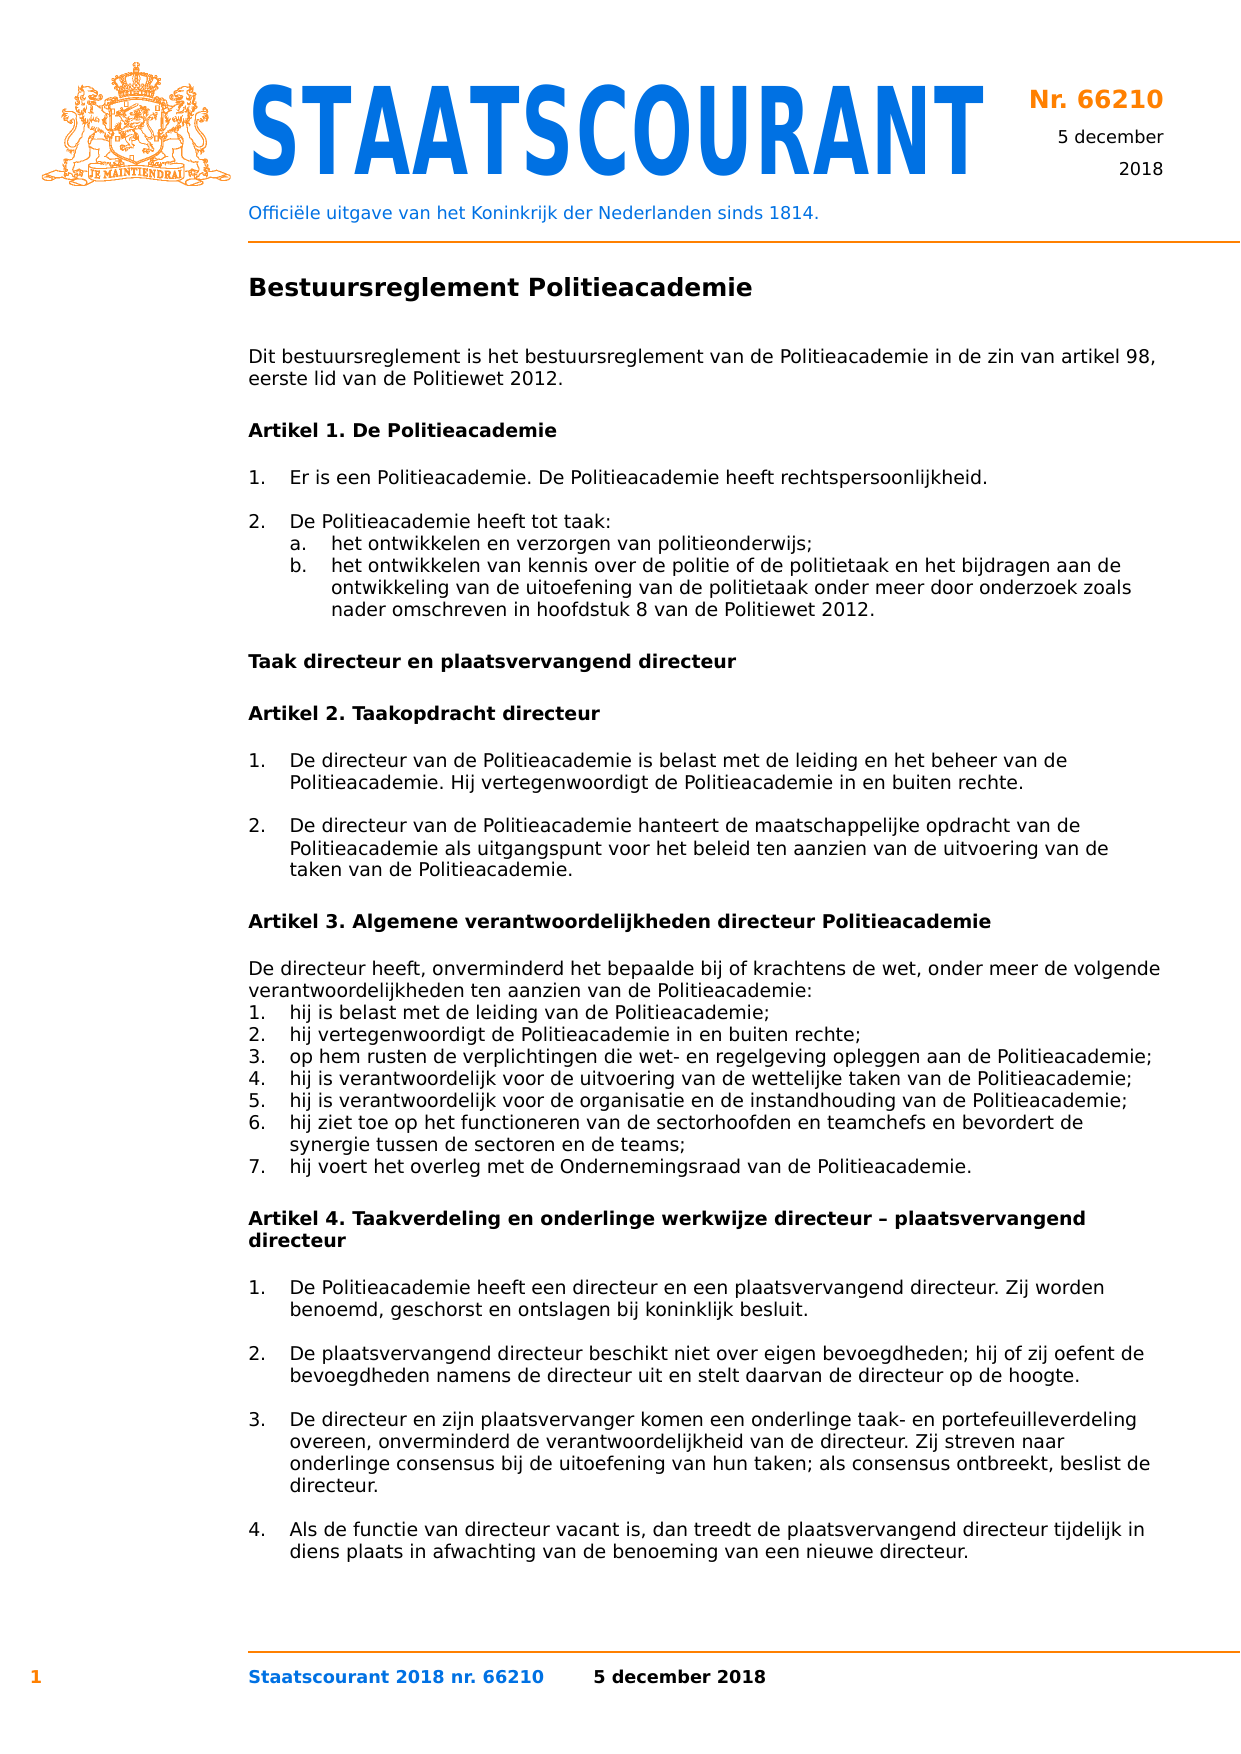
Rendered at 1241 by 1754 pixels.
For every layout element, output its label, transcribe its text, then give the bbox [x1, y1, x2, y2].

text 1. hij is belast met de leiding van de Politieacademie; [248, 1002, 1163, 1024]
text 1. Er is een Politieacademie. De Politieacademie heeft rechtspersoonlijkheid. [248, 467, 1163, 489]
subtitle Artikel 4. Taakverdeling en onderlinge werkwijze directeur – plaatsvervangend directeur [248, 1208, 1163, 1252]
text 4. Als de functie van directeur vacant is, dan treedt de plaatsvervangend directeur tijdelijk in diens plaats in afwachting van de benoeming van een nieuwe directeur. [248, 1518, 1163, 1562]
text 7. hij voert het overleg met de Ondernemingsraad van de Politieacademie. [248, 1156, 1163, 1178]
subtitle Artikel 1. De Politieacademie [248, 420, 1163, 442]
text 6. hij ziet toe op het functioneren van de sectorhoofden en teamchefs en bevordert de synergie tussen de sectoren en de teams; [248, 1112, 1163, 1156]
table_header Nr. 66210 [998, 62, 1240, 121]
subtitle Artikel 3. Algemene verantwoordelijkheden directeur Politieacademie [248, 911, 1163, 933]
subtitle Artikel 2. Taakopdracht directeur [248, 703, 1163, 724]
text 2. hij vertegenwoordigt de Politieacademie in en buiten rechte; [248, 1024, 1163, 1046]
text 2. De Politieacademie heeft tot taak: [248, 511, 1163, 533]
table_cell 2018 [998, 153, 1240, 203]
text De directeur heeft, onverminderd het bepaalde bij of krachtens de wet, onder meer de volgende verantwoordelijkheden ten aanzien van de Politieacademie: [248, 958, 1163, 1002]
text 3. op hem rusten de verplichtingen die wet- en regelgeving opleggen aan de Politieacademie; [248, 1046, 1163, 1068]
text a. het ontwikkelen en verzorgen van politieonderwijs; [289, 533, 1163, 555]
subtitle Taak directeur en plaatsvervangend directeur [248, 651, 1163, 673]
text 1. De directeur van de Politieacademie is belast met de leiding en het beheer van de Politieacademie. Hij vertegenwoordigt de Politieacademie in en buiten rechte. [248, 749, 1163, 793]
table_header [25, 62, 248, 241]
text Dit bestuursreglement is het bestuursreglement van de Politieacademie in de zin van artikel 98, eerste lid van de Politiewet 2012. [248, 346, 1163, 390]
text 5. hij is verantwoordelijk voor de organisatie en de instandhouding van de Politieacademie; [248, 1090, 1163, 1112]
text 1. De Politieacademie heeft een directeur en een plaatsvervangend directeur. Zij worden benoemd, geschorst en ontslagen bij koninklijk besluit. [248, 1277, 1163, 1321]
table_header STAATSCOURANT [248, 62, 998, 203]
text 2. De plaatsvervangend directeur beschikt niet over eigen bevoegdheden; hij of zij oefent de bevoegdheden namens de directeur uit en stelt daarvan de directeur op de hoogte. [248, 1343, 1163, 1387]
subtitle Bestuursreglement Politieacademie [248, 273, 1163, 302]
table_cell 5 december [998, 121, 1240, 153]
text 3. De directeur en zijn plaatsvervanger komen een onderlinge taak- en portefeuilleverdeling overeen, onverminderd de verantwoordelijkheid van de directeur. Zij streven naar onderlinge consensus bij de uitoefening van hun taken; als consensus ontbreekt, beslist de directeur. [248, 1409, 1163, 1497]
text b. het ontwikkelen van kennis over de politie of de politietaak en het bijdragen aan de ontwikkeling van de uitoefening van de politietaak onder meer door onderzoek zoals nader omschreven in hoofdstuk 8 van de Politiewet 2012. [289, 555, 1163, 621]
table_cell Officiële uitgave van het Koninkrijk der Nederlanden sinds 1814. [248, 203, 1240, 241]
text 2. De directeur van de Politieacademie hanteert de maatschappelijke opdracht van de Politieacademie als uitgangspunt voor het beleid ten aanzien van de uitvoering van de taken van de Politieacademie. [248, 815, 1163, 881]
text 4. hij is verantwoordelijk voor de uitvoering van de wettelijke taken van de Politieacademie; [248, 1068, 1163, 1090]
picture [41, 62, 231, 186]
